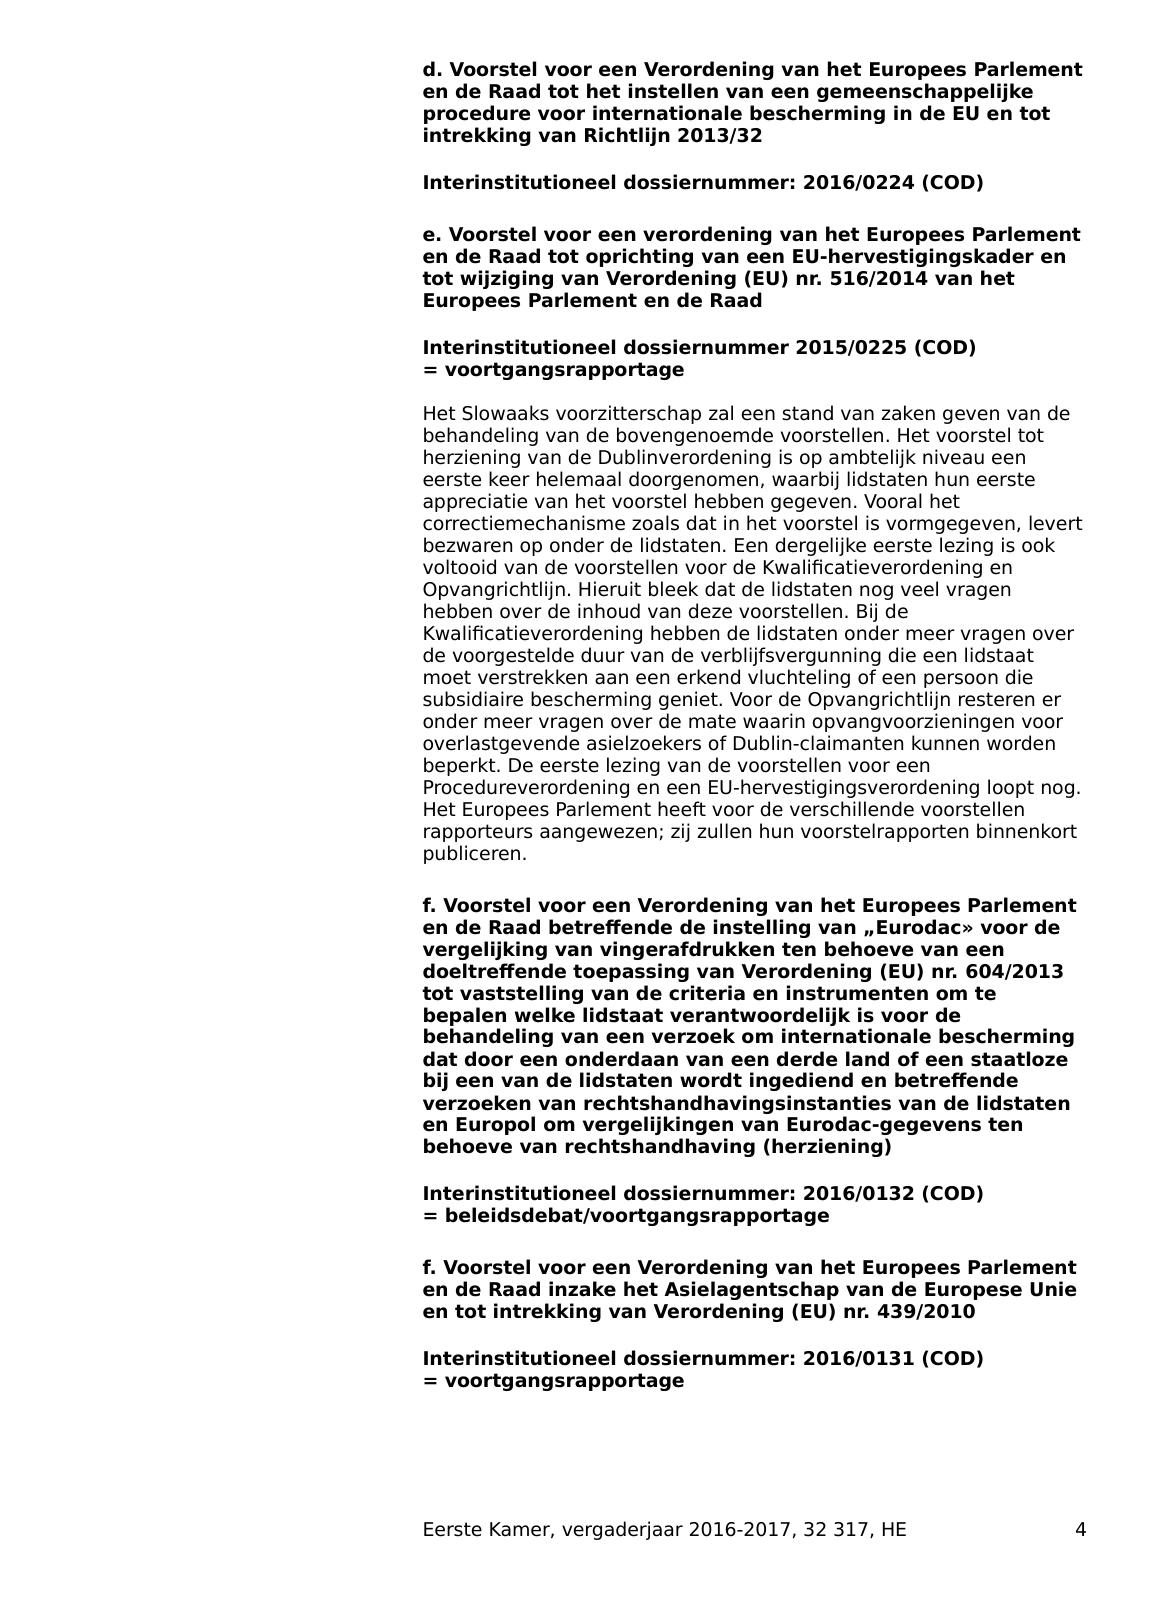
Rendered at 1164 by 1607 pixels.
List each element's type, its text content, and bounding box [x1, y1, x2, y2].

text Interinstitutioneel dossiernummer: 2016/0224 (COD) [422, 172, 1087, 194]
text Het Slowaaks voorzitterschap zal een stand van zaken geven van de behandeling van de bovengenoemde voorstellen. Het voorstel tot herziening van de Dublinverordening is op ambtelijk niveau een eerste keer helemaal doorgenomen, waarbij lidstaten hun eerste appreciatie van het voorstel hebben gegeven. Vooral het correctiemechanisme zoals dat in het voorstel is vormgegeven, levert bezwaren op onder de lidstaten. Een dergelijke eerste lezing is ook voltooid van de voorstellen voor de Kwalificatieverordening en Opvangrichtlijn. Hieruit bleek dat de lidstaten nog veel vragen hebben over de inhoud van deze voorstellen. Bij de Kwalificatieverordening hebben de lidstaten onder meer vragen over de voorgestelde duur van de verblijfsvergunning die een lidstaat moet verstrekken aan een erkend vluchteling of een persoon die subsidiaire bescherming geniet. Voor de Opvangrichtlijn resteren er onder meer vragen over de mate waarin opvangvoorzieningen voor overlastgevende asielzoekers of Dublin-claimanten kunnen worden beperkt. De eerste lezing van de voorstellen voor een Procedureverordening en een EU-hervestigingsverordening loopt nog. Het Europees Parlement heeft voor de verschillende voorstellen rapporteurs aangewezen; zij zullen hun voorstelrapporten binnenkort publiceren. [422, 403, 1087, 864]
text Interinstitutioneel dossiernummer 2015/0225 (COD) [422, 337, 1087, 359]
subtitle e. Voorstel voor een verordening van het Europees Parlement en de Raad tot oprichting van een EU-hervestigingskader en tot wijziging van Verordening (EU) nr. 516/2014 van het Europees Parlement en de Raad [422, 224, 1087, 312]
subtitle d. Voorstel voor een Verordening van het Europees Parlement en de Raad tot het instellen van een gemeenschappelijke procedure voor internationale bescherming in de EU en tot intrekking van Richtlijn 2013/32 [422, 59, 1087, 147]
text = beleidsdebat/voortgangsrapportage [422, 1205, 1087, 1227]
text = voortgangsrapportage [422, 359, 1087, 381]
text Interinstitutioneel dossiernummer: 2016/0132 (COD) [422, 1183, 1087, 1205]
text = voortgangsrapportage [422, 1370, 1087, 1392]
text Interinstitutioneel dossiernummer: 2016/0131 (COD) [422, 1348, 1087, 1370]
subtitle f. Voorstel voor een Verordening van het Europees Parlement en de Raad betreffende de instelling van „Eurodac» voor de vergelijking van vingerafdrukken ten behoeve van een doeltreffende toepassing van Verordening (EU) nr. 604/2013 tot vaststelling van de criteria en instrumenten om te bepalen welke lidstaat verantwoordelijk is voor de behandeling van een verzoek om internationale bescherming dat door een onderdaan van een derde land of een staatloze bij een van de lidstaten wordt ingediend en betreffende verzoeken van rechtshandhavingsinstanties van de lidstaten en Europol om vergelijkingen van Eurodac-gegevens ten behoeve van rechtshandhaving (herziening) [422, 894, 1087, 1158]
subtitle f. Voorstel voor een Verordening van het Europees Parlement en de Raad inzake het Asielagentschap van de Europese Unie en tot intrekking van Verordening (EU) nr. 439/2010 [422, 1257, 1087, 1323]
